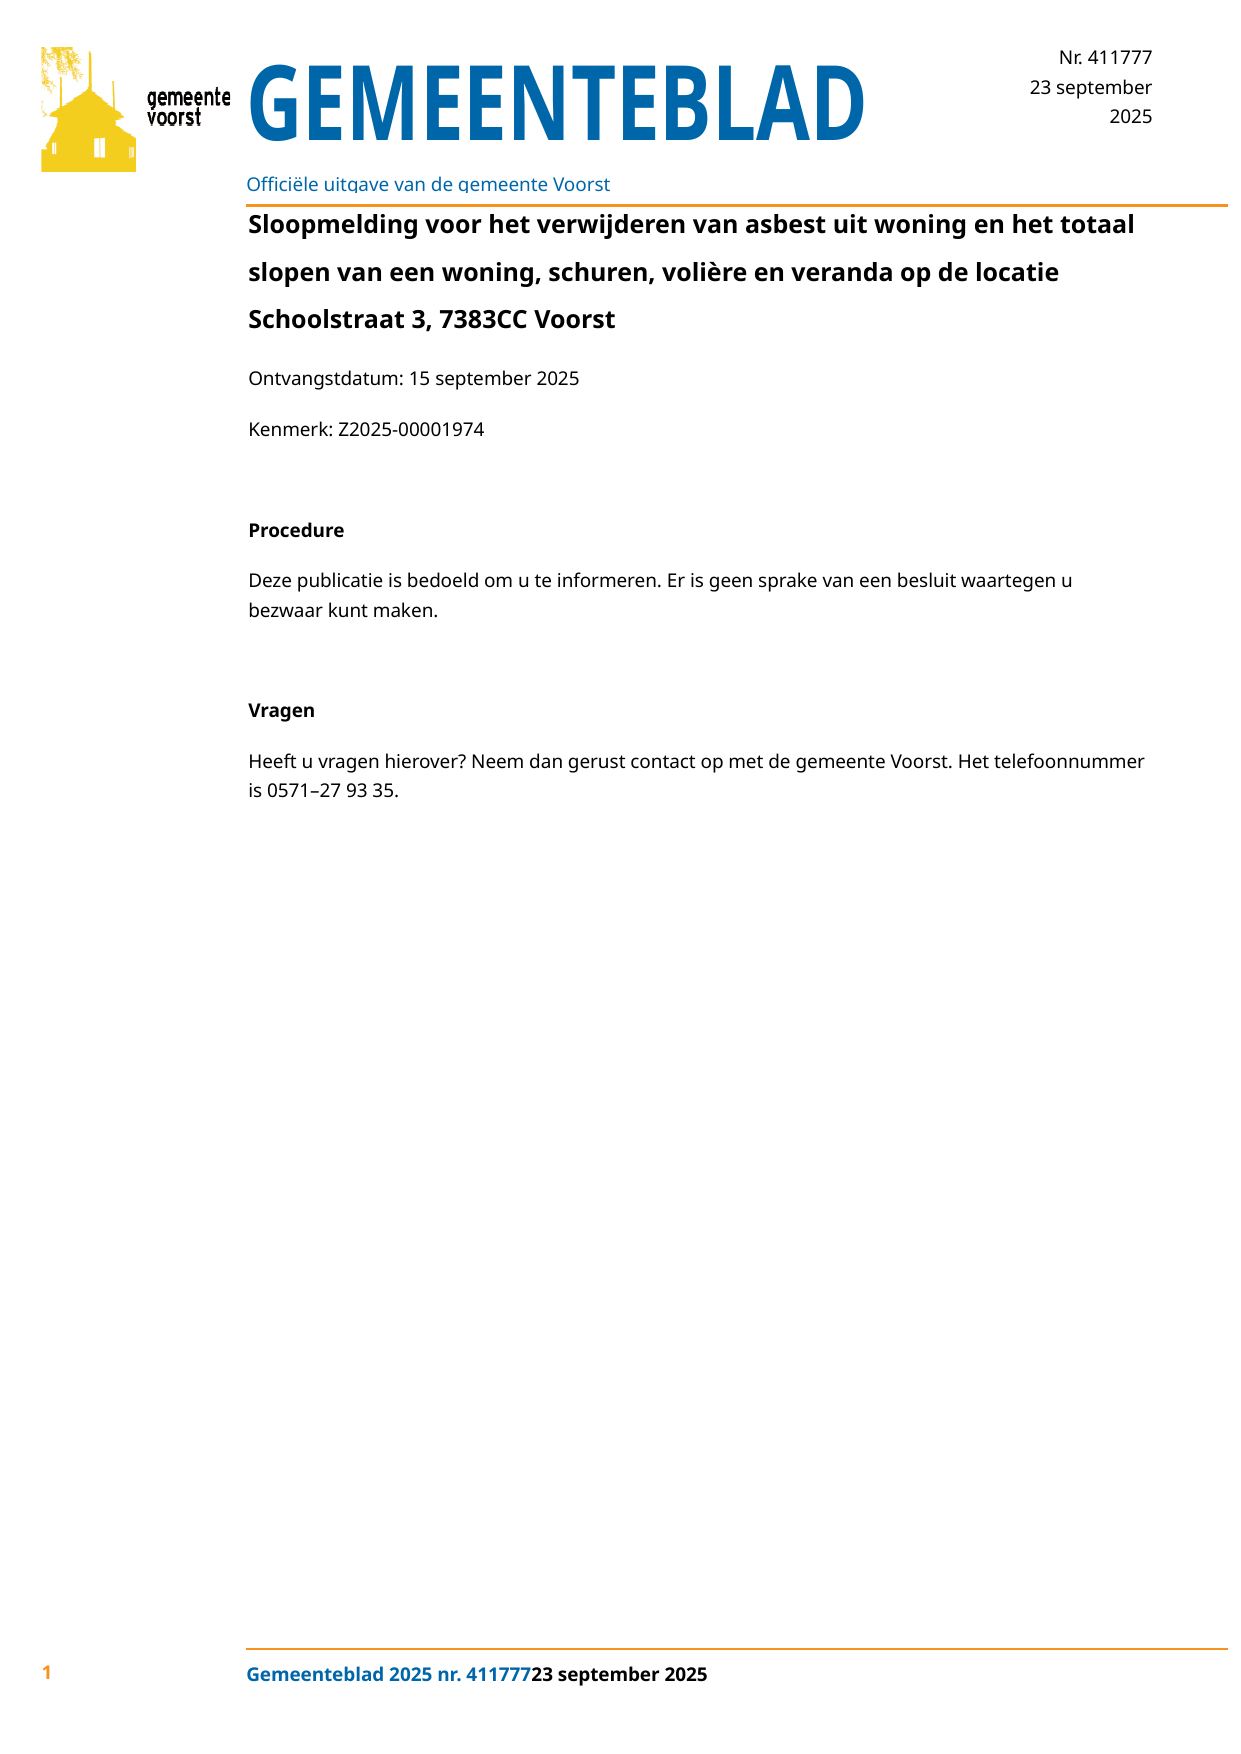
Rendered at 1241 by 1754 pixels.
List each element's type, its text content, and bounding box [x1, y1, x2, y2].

text Deze publicatie is bedoeld om u te informeren. Er is geen sprake van een besluit waartegen u bezwaar kunt maken. [248, 567, 1152, 622]
picture [41, 47, 231, 172]
text Procedure [248, 517, 1152, 542]
text Ontvangstdatum: 15 september 2025 [248, 366, 1152, 391]
text Vragen [248, 698, 1152, 723]
text Sloopmelding voor het verwijderen van asbest uit woning en het totaal slopen van een woning, schuren, volière en veranda op de locatie Schoolstraat 3, 7383CC Voorst [248, 207, 1152, 336]
text Heeft u vragen hierover? Neem dan gerust contact op met de gemeente Voorst. Het telefoonnummer is 0571–27 93 35. [248, 748, 1152, 803]
text Kenmerk: Z2025-00001974 [248, 416, 1152, 442]
